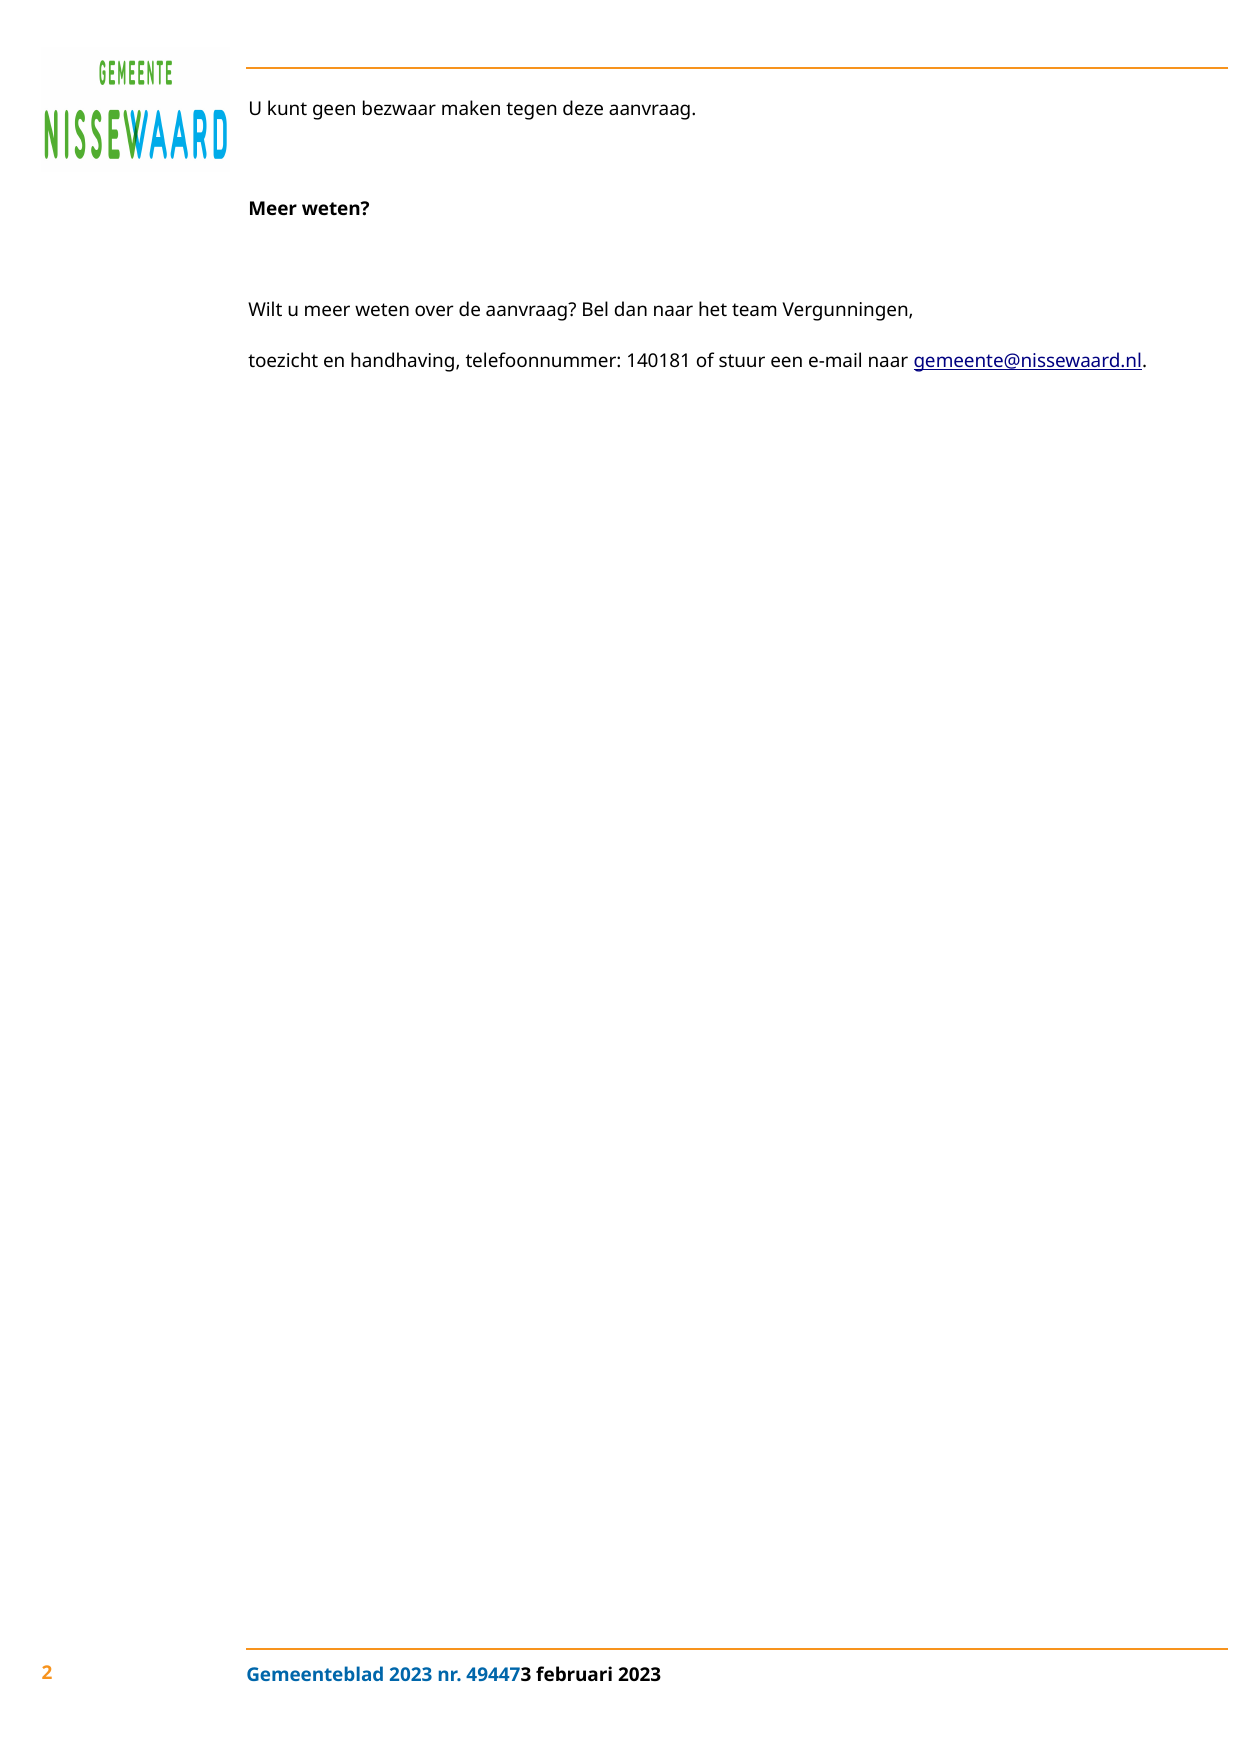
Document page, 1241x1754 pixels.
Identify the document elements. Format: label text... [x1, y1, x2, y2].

text U kunt geen bezwaar maken tegen deze aanvraag. [248, 95, 1152, 121]
text toezicht en handhaving, telefoonnummer: 140181 of stuur een e-mail naar gemeente@nissewaard.nl. [248, 347, 1152, 373]
text Meer weten? [248, 196, 1152, 221]
text Wilt u meer weten over de aanvraag? Bel dan naar het team Vergunningen, [248, 296, 1152, 322]
picture [41, 47, 231, 172]
